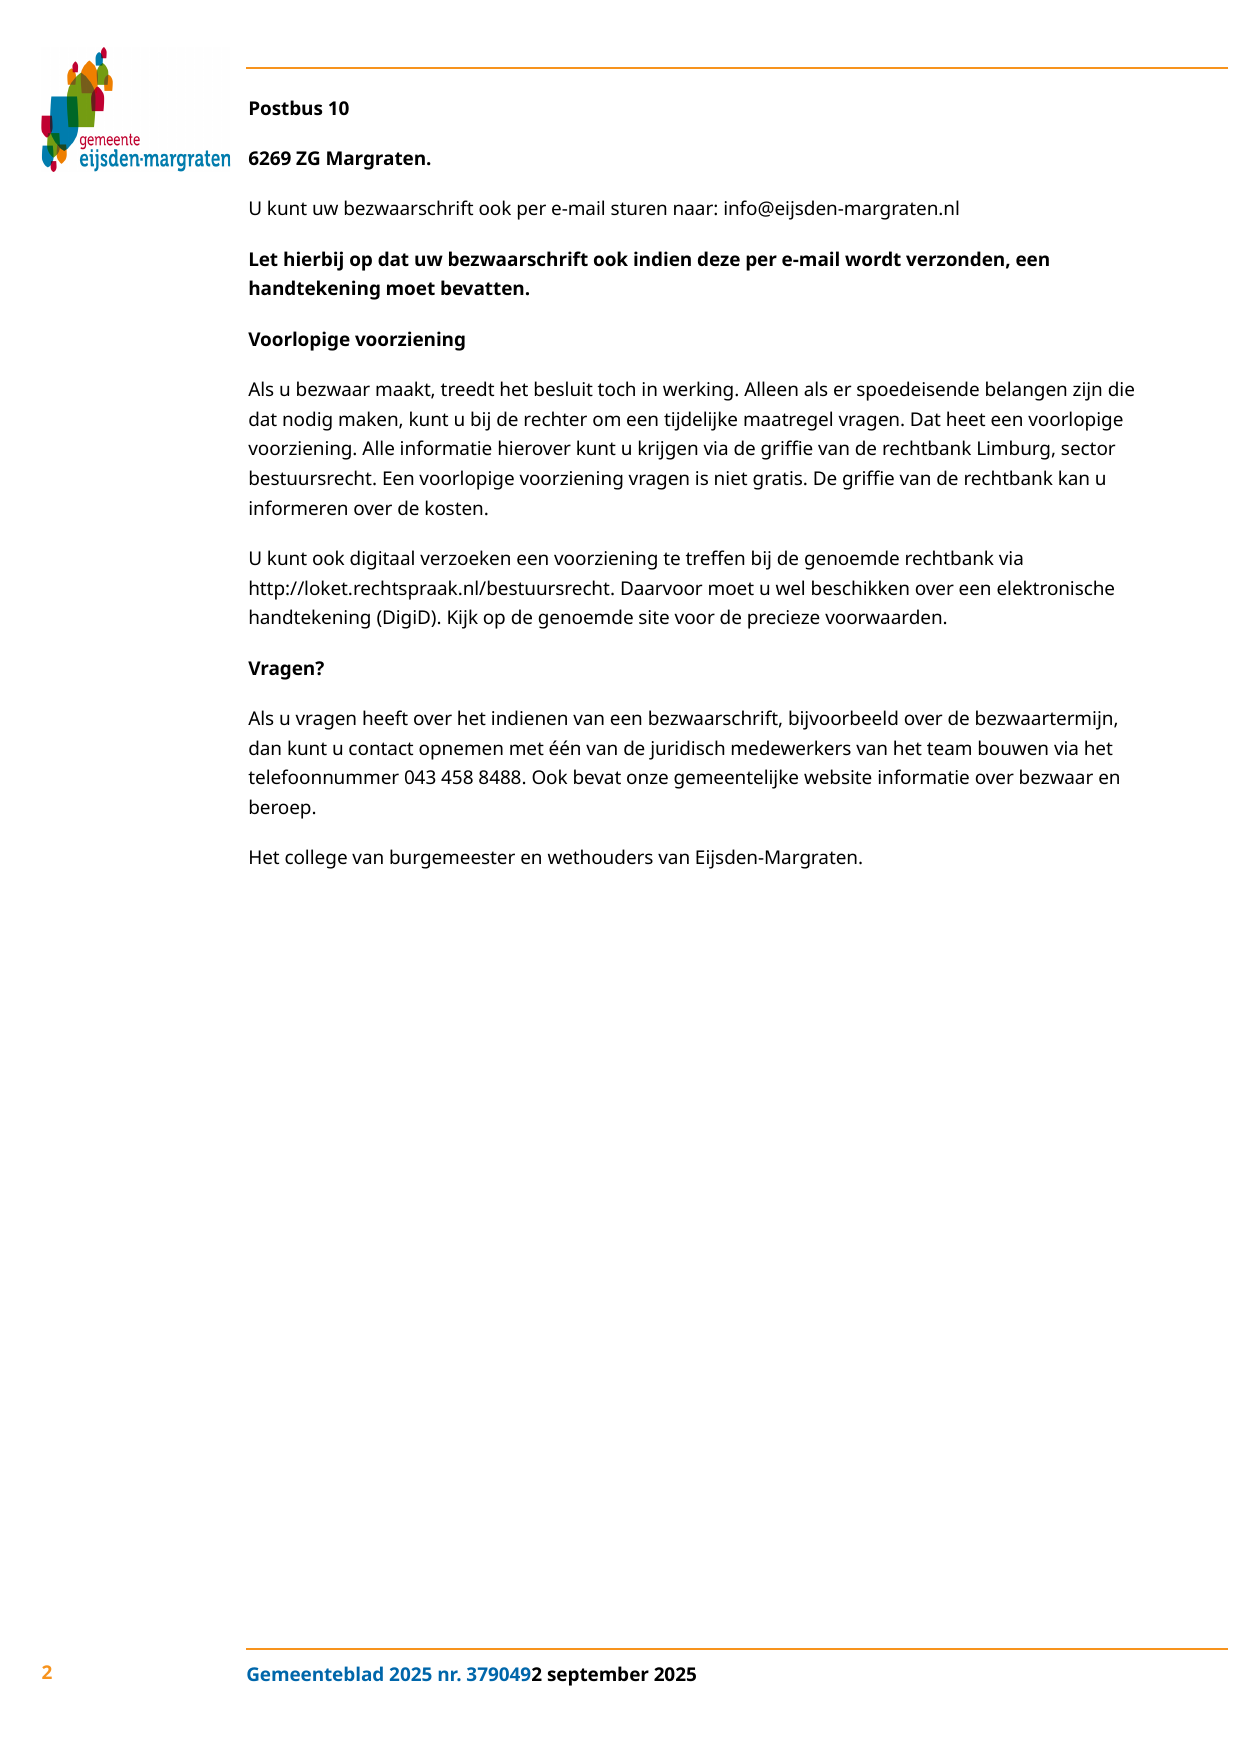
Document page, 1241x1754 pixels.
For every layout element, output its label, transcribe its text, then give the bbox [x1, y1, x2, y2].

text 6269 ZG Margraten. [248, 145, 1152, 171]
text Als u bezwaar maakt, treedt het besluit toch in werking. Alleen als er spoedeisende belangen zijn die dat nodig maken, kunt u bij de rechter om een tijdelijke maatregel vragen. Dat heet een voorlopige voorziening. Alle informatie hierover kunt u krijgen via de griffie van de rechtbank Limburg, sector bestuursrecht. Een voorlopige voorziening vragen is niet gratis. De griffie van de rechtbank kan u informeren over de kosten. [248, 376, 1152, 521]
text Als u vragen heeft over het indienen van een bezwaarschrift, bijvoorbeeld over de bezwaartermijn, dan kunt u contact opnemen met één van de juridisch medewerkers van het team bouwen via het telefoonnummer 043 458 8488. Ook bevat onze gemeentelijke website informatie over bezwaar en beroep. [248, 705, 1152, 820]
text U kunt ook digitaal verzoeken een voorziening te treffen bij de genoemde rechtbank via http://loket.rechtspraak.nl/bestuursrecht. Daarvoor moet u wel beschikken over een elektronische handtekening (DigiD). Kijk op de genoemde site voor de precieze voorwaarden. [248, 545, 1152, 630]
text Voorlopige voorziening [248, 326, 1152, 352]
text U kunt uw bezwaarschrift ook per e-mail sturen naar: info@eijsden-margraten.nl [248, 196, 1152, 221]
picture [41, 47, 231, 172]
text Het college van burgemeester en wethouders van Eijsden-Margraten. [248, 844, 1152, 870]
text Let hierbij op dat uw bezwaarschrift ook indien deze per e-mail wordt verzonden, een handtekening moet bevatten. [248, 246, 1152, 301]
text Vragen? [248, 655, 1152, 681]
text Postbus 10 [248, 95, 1152, 121]
